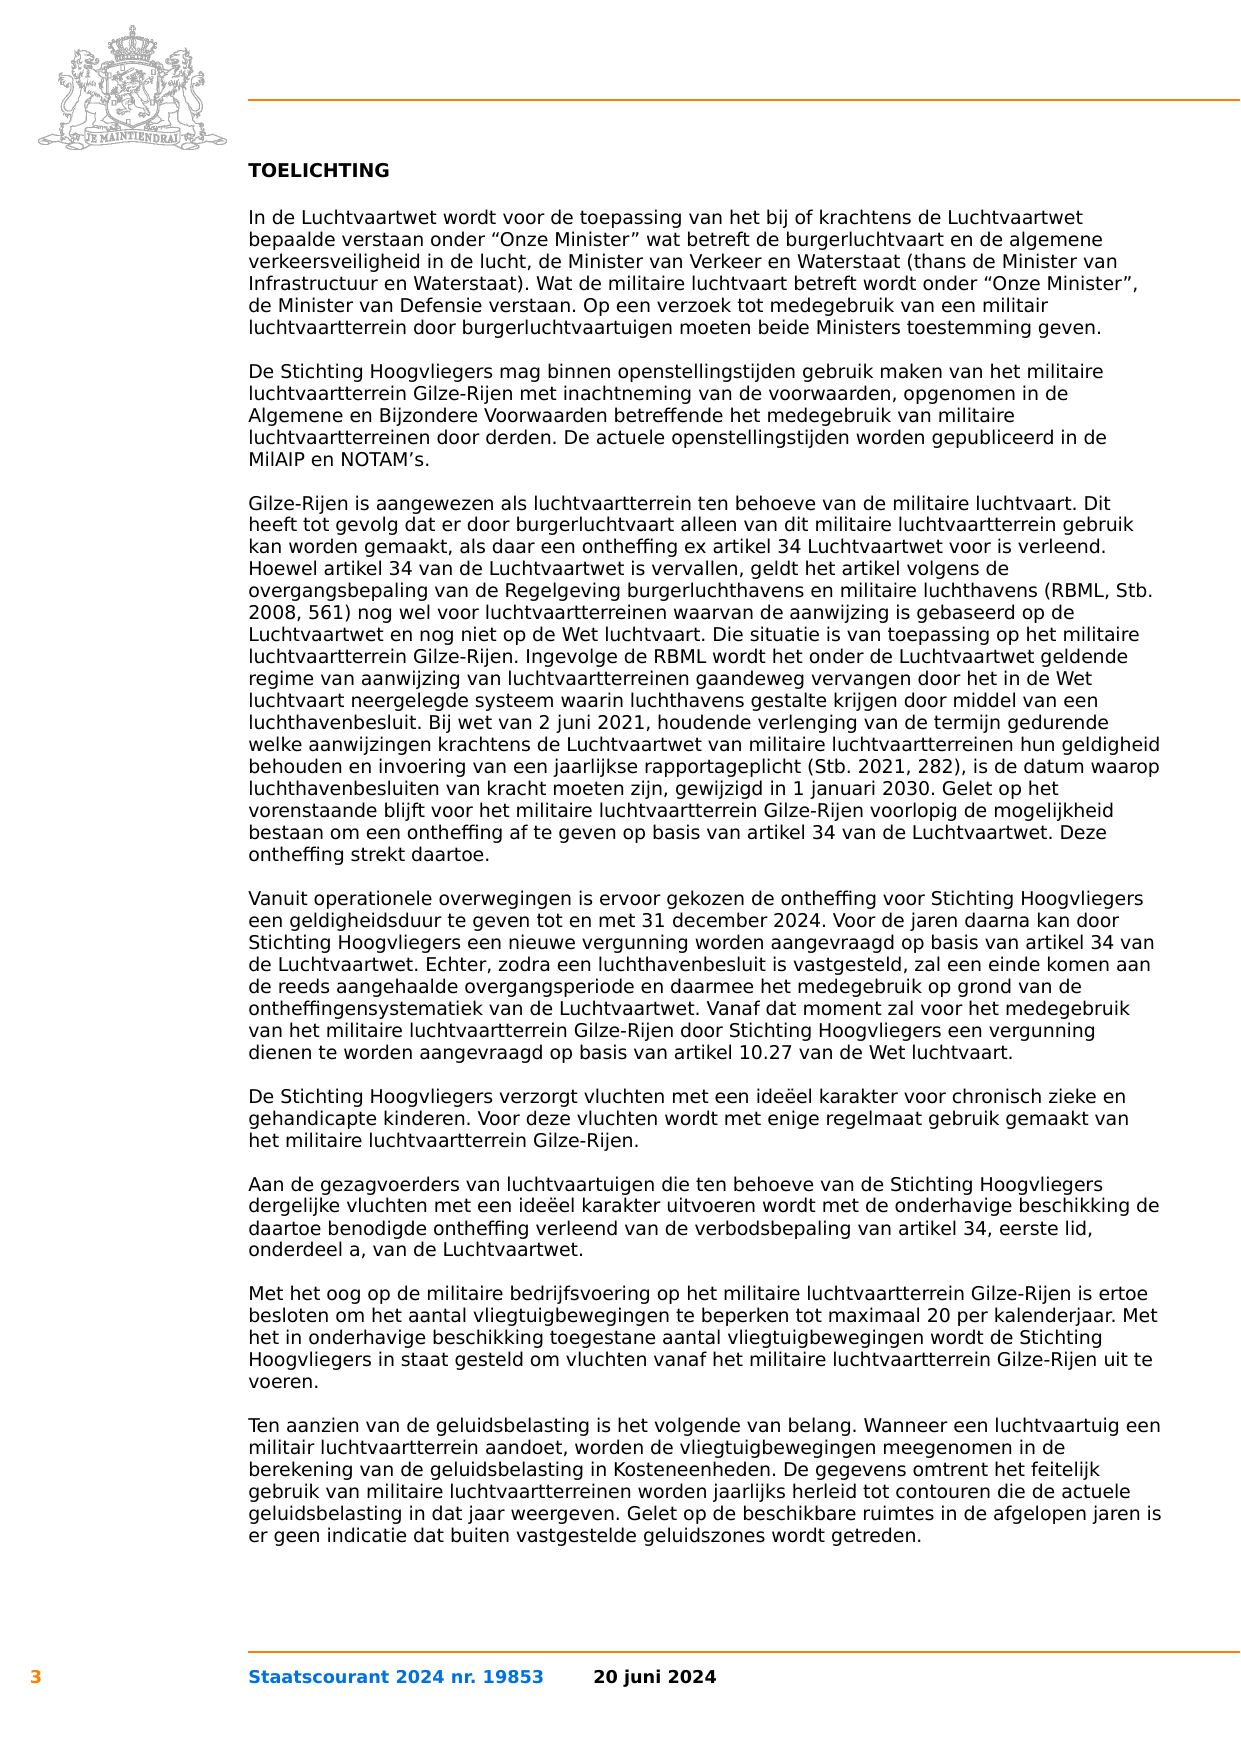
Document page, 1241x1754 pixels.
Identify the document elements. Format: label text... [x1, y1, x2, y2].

text Aan de gezagvoerders van luchtvaartuigen die ten behoeve van de Stichting Hoogvliegers dergelijke vluchten met een ideëel karakter uitvoeren wordt met de onderhavige beschikking de daartoe benodigde ontheffing verleend van de verbodsbepaling van artikel 34, eerste lid, onderdeel a, van de Luchtvaartwet. [248, 1173, 1163, 1261]
picture [38, 25, 227, 150]
text In de Luchtvaartwet wordt voor de toepassing van het bij of krachtens de Luchtvaartwet bepaalde verstaan onder “Onze Minister” wat betreft de burgerluchtvaart en de algemene verkeersveiligheid in de lucht, de Minister van Verkeer en Waterstaat (thans de Minister van Infrastructuur en Waterstaat). Wat de militaire luchtvaart betreft wordt onder “Onze Minister”, de Minister van Defensie verstaan. Op een verzoek tot medegebruik van een militair luchtvaartterrein door burgerluchtvaartuigen moeten beide Ministers toestemming geven. [248, 207, 1163, 339]
text Gilze-Rijen is aangewezen als luchtvaartterrein ten behoeve van de militaire luchtvaart. Dit heeft tot gevolg dat er door burgerluchtvaart alleen van dit militaire luchtvaartterrein gebruik kan worden gemaakt, als daar een ontheffing ex artikel 34 Luchtvaartwet voor is verleend. Hoewel artikel 34 van de Luchtvaartwet is vervallen, geldt het artikel volgens de overgangsbepaling van de Regelgeving burgerluchthavens en militaire luchthavens (RBML, Stb. 2008, 561) nog wel voor luchtvaartterreinen waarvan de aanwijzing is gebaseerd op de Luchtvaartwet en nog niet op de Wet luchtvaart. Die situatie is van toepassing op het militaire luchtvaartterrein Gilze-Rijen. Ingevolge de RBML wordt het onder de Luchtvaartwet geldende regime van aanwijzing van luchtvaartterreinen gaandeweg vervangen door het in de Wet luchtvaart neergelegde systeem waarin luchthavens gestalte krijgen door middel van een luchthavenbesluit. Bij wet van 2 juni 2021, houdende verlenging van de termijn gedurende welke aanwijzingen krachtens de Luchtvaartwet van militaire luchtvaartterreinen hun geldigheid behouden en invoering van een jaarlijkse rapportageplicht (Stb. 2021, 282), is de datum waarop luchthavenbesluiten van kracht moeten zijn, gewijzigd in 1 januari 2030. Gelet op het vorenstaande blijft voor het militaire luchtvaartterrein Gilze-Rijen voorlopig de mogelijkheid bestaan om een ontheffing af te geven op basis van artikel 34 van de Luchtvaartwet. Deze ontheffing strekt daartoe. [248, 492, 1163, 866]
text Vanuit operationele overwegingen is ervoor gekozen de ontheffing voor Stichting Hoogvliegers een geldigheidsduur te geven tot en met 31 december 2024. Voor de jaren daarna kan door Stichting Hoogvliegers een nieuwe vergunning worden aangevraagd op basis van artikel 34 van de Luchtvaartwet. Echter, zodra een luchthavenbesluit is vastgesteld, zal een einde komen aan de reeds aangehaalde overgangsperiode en daarmee het medegebruik op grond van de ontheffingensystematiek van de Luchtvaartwet. Vanaf dat moment zal voor het medegebruik van het militaire luchtvaartterrein Gilze-Rijen door Stichting Hoogvliegers een vergunning dienen te worden aangevraagd op basis van artikel 10.27 van de Wet luchtvaart. [248, 888, 1163, 1064]
text De Stichting Hoogvliegers verzorgt vluchten met een ideëel karakter voor chronisch zieke en gehandicapte kinderen. Voor deze vluchten wordt met enige regelmaat gebruik gemaakt van het militaire luchtvaartterrein Gilze-Rijen. [248, 1086, 1163, 1152]
text De Stichting Hoogvliegers mag binnen openstellingstijden gebruik maken van het militaire luchtvaartterrein Gilze-Rijen met inachtneming van de voorwaarden, opgenomen in de Algemene en Bijzondere Voorwaarden betreffende het medegebruik van militaire luchtvaartterreinen door derden. De actuele openstellingstijden worden gepubliceerd in de MilAIP en NOTAM’s. [248, 361, 1163, 471]
text Met het oog op de militaire bedrijfsvoering op het militaire luchtvaartterrein Gilze-Rijen is ertoe besloten om het aantal vliegtuigbewegingen te beperken tot maximaal 20 per kalenderjaar. Met het in onderhavige beschikking toegestane aantal vliegtuigbewegingen wordt de Stichting Hoogvliegers in staat gesteld om vluchten vanaf het militaire luchtvaartterrein Gilze-Rijen uit te voeren. [248, 1283, 1163, 1393]
text Ten aanzien van de geluidsbelasting is het volgende van belang. Wanneer een luchtvaartuig een militair luchtvaartterrein aandoet, worden de vliegtuigbewegingen meegenomen in de berekening van de geluidsbelasting in Kosteneenheden. De gegevens omtrent het feitelijk gebruik van militaire luchtvaartterreinen worden jaarlijks herleid tot contouren die de actuele geluidsbelasting in dat jaar weergeven. Gelet op de beschikbare ruimtes in de afgelopen jaren is er geen indicatie dat buiten vastgestelde geluidszones wordt getreden. [248, 1415, 1163, 1547]
subtitle TOELICHTING [248, 160, 1163, 182]
